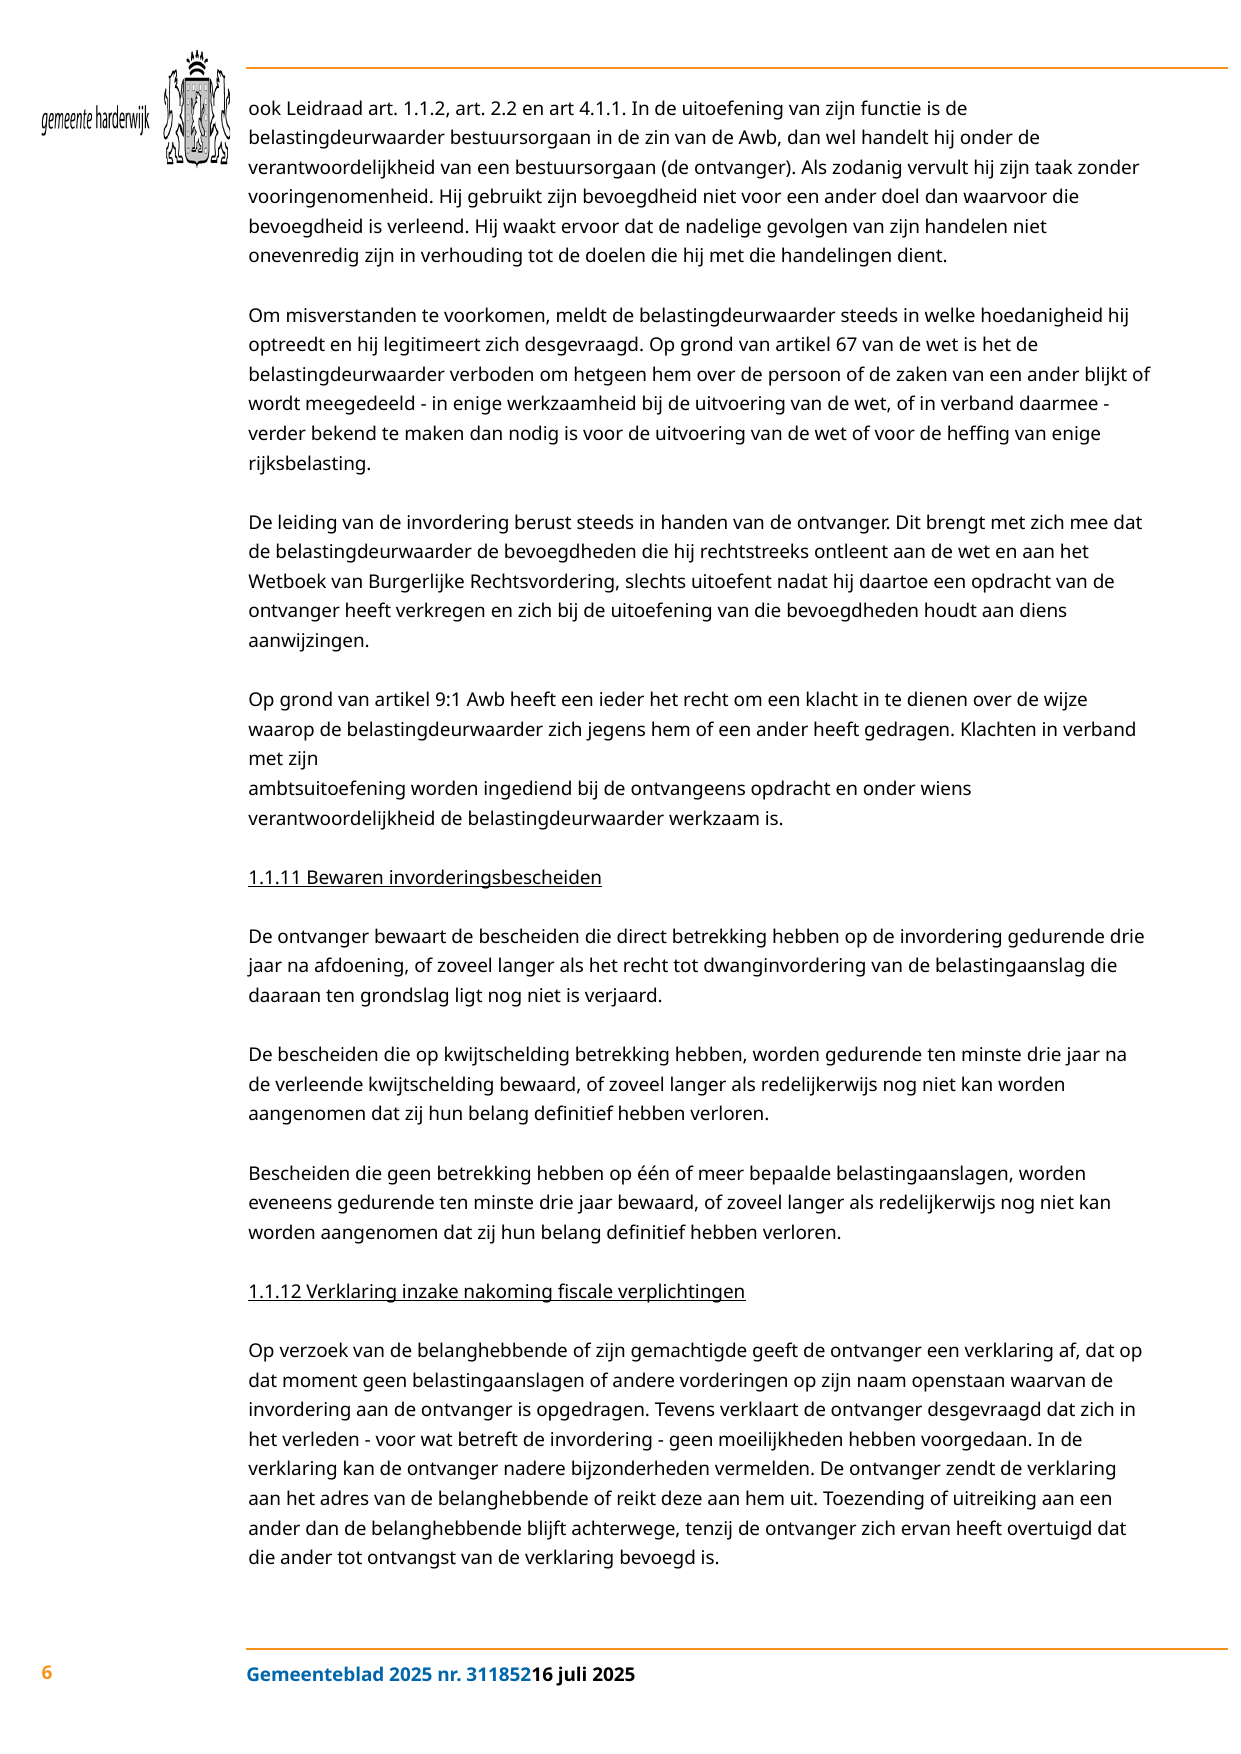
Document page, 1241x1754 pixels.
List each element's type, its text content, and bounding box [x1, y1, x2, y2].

text Om misverstanden te voorkomen, meldt de belastingdeurwaarder steeds in welke hoedanigheid hij optreedt en hij legitimeert zich desgevraagd. Op grond van artikel 67 van de wet is het de belastingdeurwaarder verboden om hetgeen hem over de persoon of de zaken van een ander blijkt of wordt meegedeeld - in enige werkzaamheid bij de uitvoering van de wet, of in verband daarmee - verder bekend te maken dan nodig is voor de uitvoering van de wet of voor de heffing van enige rijksbelasting. [248, 302, 1152, 476]
text ambtsuitoefening worden ingediend bij de ontvangeens opdracht en onder wiens verantwoordelijkheid de belastingdeurwaarder werkzaam is. [248, 775, 1152, 831]
text Bescheiden die geen betrekking hebben op één of meer bepaalde belastingaanslagen, worden eveneens gedurende ten minste drie jaar bewaard, of zoveel langer als redelijkerwijs nog niet kan worden aangenomen dat zij hun belang definitief hebben verloren. [248, 1160, 1152, 1245]
text ook Leidraad art. 1.1.2, art. 2.2 en art 4.1.1. In de uitoefening van zijn functie is de belastingdeurwaarder bestuursorgaan in de zin van de Awb, dan wel handelt hij onder de verantwoordelijkheid van een bestuursorgaan (de ontvanger). Als zodanig vervult hij zijn taak zonder vooringenomenheid. Hij gebruikt zijn bevoegdheid niet voor een ander doel dan waarvoor die bevoegdheid is verleend. Hij waakt ervoor dat de nadelige gevolgen van zijn handelen niet onevenredig zijn in verhouding tot de doelen die hij met die handelingen dient. [248, 95, 1152, 268]
text Op grond van artikel 9:1 Awb heeft een ieder het recht om een klacht in te dienen over de wijze waarop de belastingdeurwaarder zich jegens hem of een ander heeft gedragen. Klachten in verband met zijn [248, 686, 1152, 771]
text 1.1.12 Verklaring inzake nakoming fiscale verplichtingen [248, 1278, 1152, 1304]
text Op verzoek van de belanghebbende of zijn gemachtigde geeft de ontvanger een verklaring af, dat op dat moment geen belastingaanslagen of andere vorderingen op zijn naam openstaan waarvan de invordering aan de ontvanger is opgedragen. Tevens verklaart de ontvanger desgevraagd dat zich in het verleden - voor wat betreft de invordering - geen moeilijkheden hebben voorgedaan. In de verklaring kan de ontvanger nadere bijzonderheden vermelden. De ontvanger zendt de verklaring aan het adres van de belanghebbende of reikt deze aan hem uit. Toezending of uitreiking aan een ander dan de belanghebbende blijft achterwege, tenzij de ontvanger zich ervan heeft overtuigd dat die ander tot ontvangst van de verklaring bevoegd is. [248, 1337, 1152, 1570]
text De leiding van de invordering berust steeds in handen van de ontvanger. Dit brengt met zich mee dat de belastingdeurwaarder de bevoegdheden die hij rechtstreeks ontleent aan de wet en aan het Wetboek van Burgerlijke Rechtsvordering, slechts uitoefent nadat hij daartoe een opdracht van de ontvanger heeft verkregen en zich bij de uitoefening van die bevoegdheden houdt aan diens aanwijzingen. [248, 509, 1152, 653]
picture [41, 47, 231, 172]
text De ontvanger bewaart de bescheiden die direct betrekking hebben op de invordering gedurende drie jaar na afdoening, of zoveel langer als het recht tot dwanginvordering van de belastingaanslag die daaraan ten grondslag ligt nog niet is verjaard. [248, 923, 1152, 1008]
text De bescheiden die op kwijtschelding betrekking hebben, worden gedurende ten minste drie jaar na de verleende kwijtschelding bewaard, of zoveel langer als redelijkerwijs nog niet kan worden aangenomen dat zij hun belang definitief hebben verloren. [248, 1041, 1152, 1126]
text 1.1.11 Bewaren invorderingsbescheiden [248, 864, 1152, 890]
